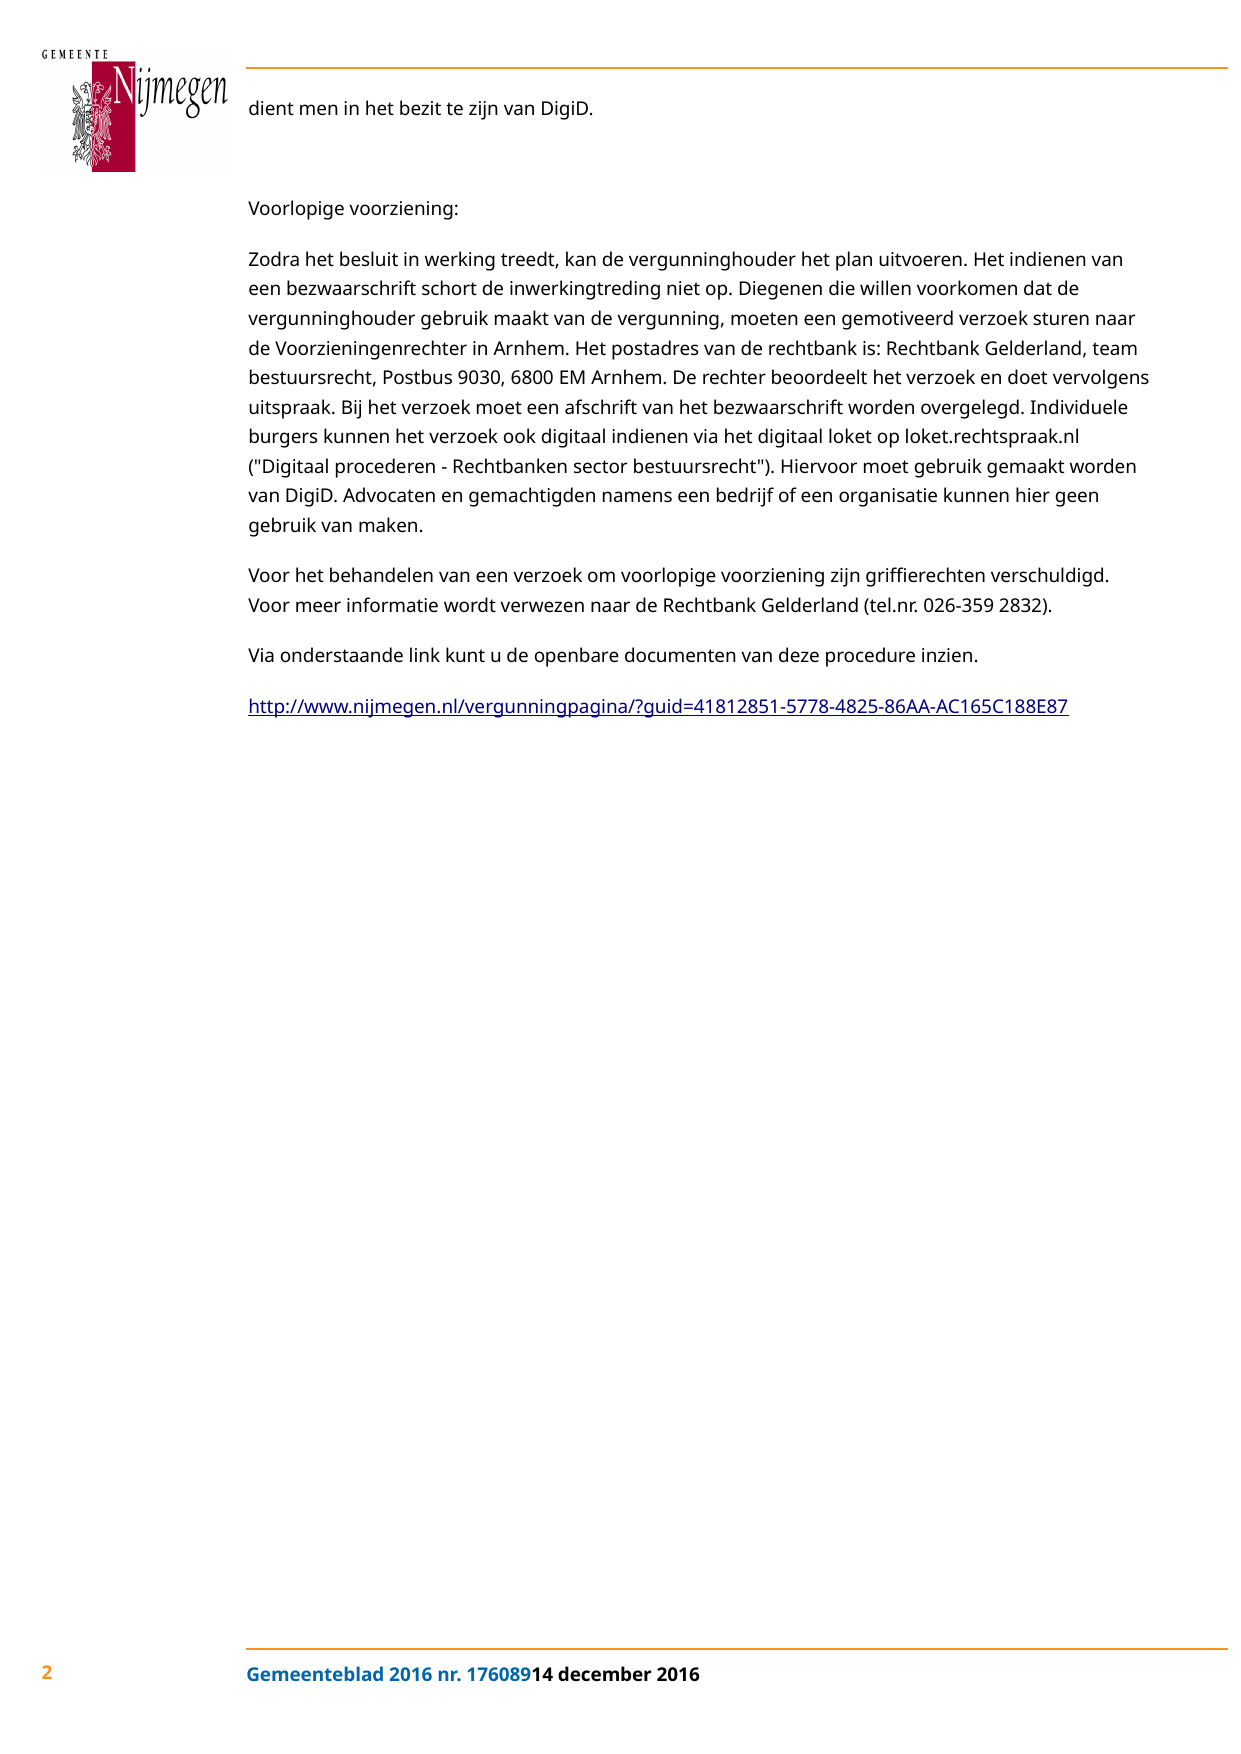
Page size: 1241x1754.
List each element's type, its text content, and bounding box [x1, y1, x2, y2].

text dient men in het bezit te zijn van DigiD. [248, 95, 1152, 121]
text http://www.nijmegen.nl/vergunningpagina/?guid=41812851-5778-4825-86AA-AC165C188E87 [248, 693, 1152, 719]
text Zodra het besluit in werking treedt, kan de vergunninghouder het plan uitvoeren. Het indienen van een bezwaarschrift schort de inwerkingtreding niet op. Diegenen die willen voorkomen dat de vergunninghouder gebruik maakt van de vergunning, moeten een gemotiveerd verzoek sturen naar de Voorzieningenrechter in Arnhem. Het postadres van de rechtbank is: Rechtbank Gelderland, team bestuursrecht, Postbus 9030, 6800 EM Arnhem. De rechter beoordeelt het verzoek en doet vervolgens uitspraak. Bij het verzoek moet een afschrift van het bezwaarschrift worden overgelegd. Individuele burgers kunnen het verzoek ook digitaal indienen via het digitaal loket op loket.rechtspraak.nl ("Digitaal procederen - Rechtbanken sector bestuursrecht"). Hiervoor moet gebruik gemaakt worden van DigiD. Advocaten en gemachtigden namens een bedrijf of een organisatie kunnen hier geen gebruik van maken. [248, 246, 1152, 538]
picture [41, 47, 231, 172]
text Voor het behandelen van een verzoek om voorlopige voorziening zijn griffierechten verschuldigd. Voor meer informatie wordt verwezen naar de Rechtbank Gelderland (tel.nr. 026-359 2832). [248, 563, 1152, 618]
text Via onderstaande link kunt u de openbare documenten van deze procedure inzien. [248, 643, 1152, 668]
text Voorlopige voorziening: [248, 196, 1152, 221]
